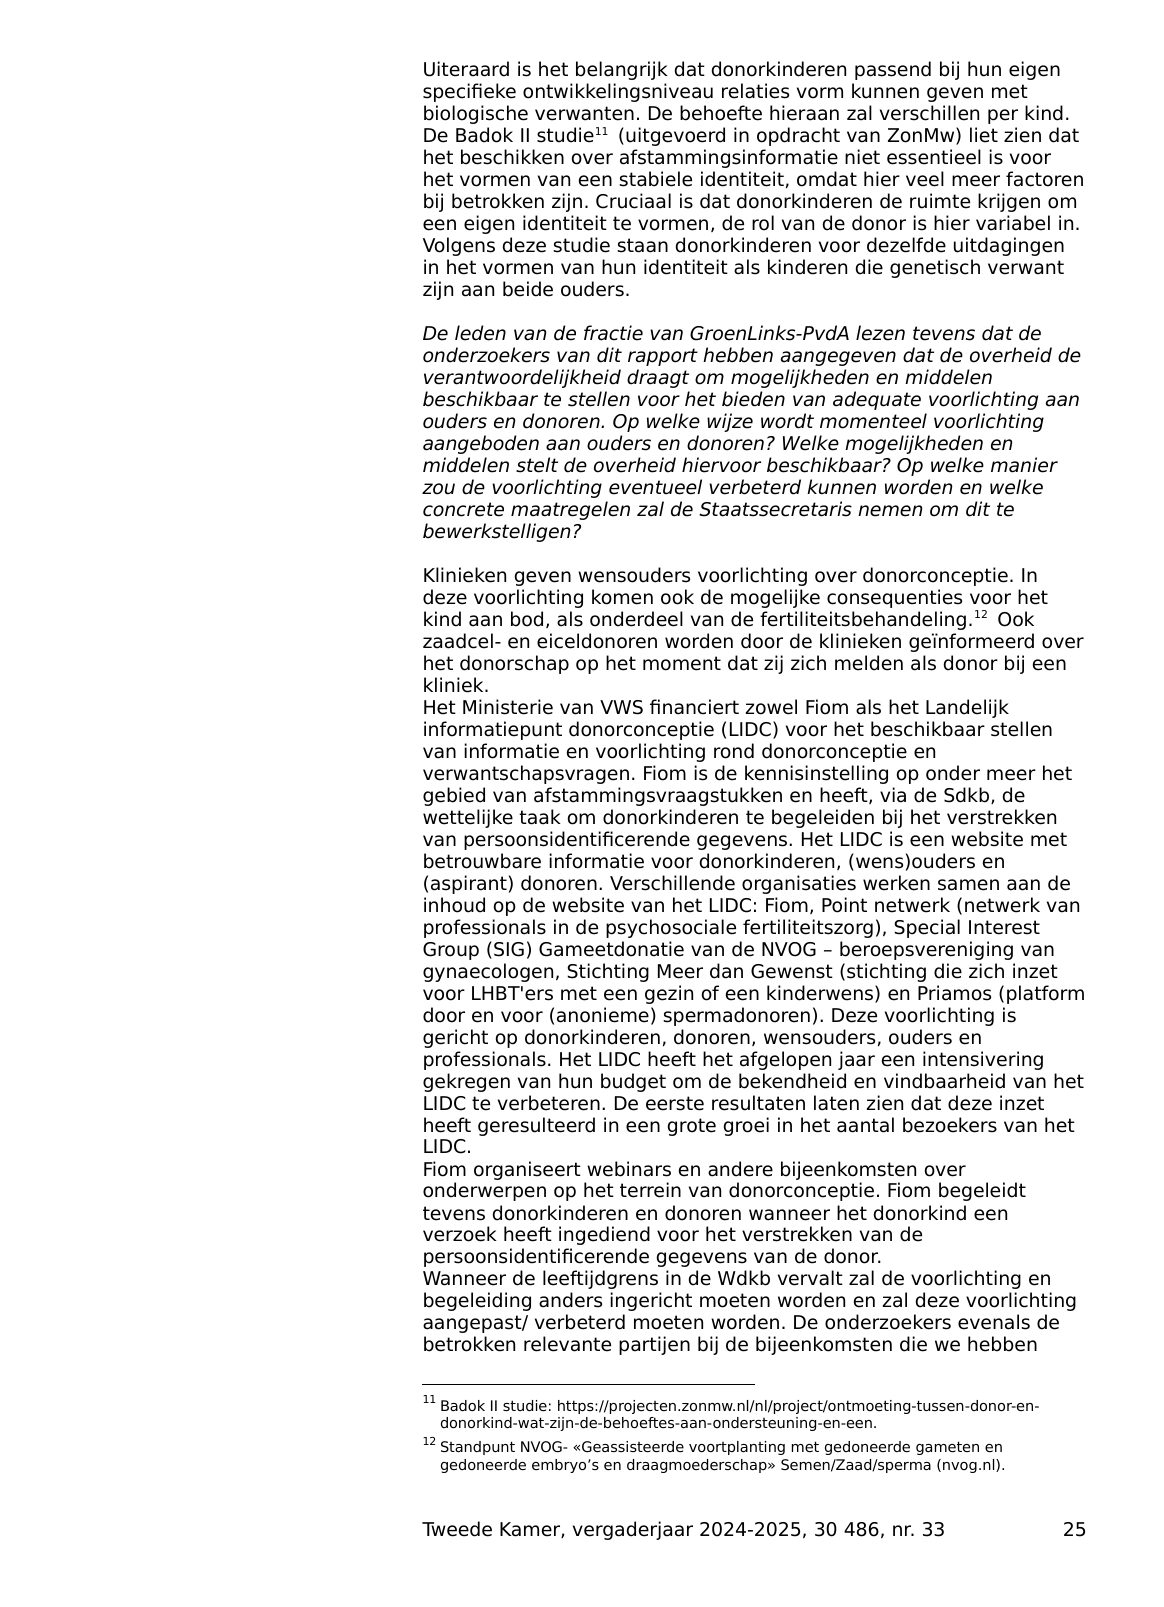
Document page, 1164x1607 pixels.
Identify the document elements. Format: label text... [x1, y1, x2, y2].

text Uiteraard is het belangrijk dat donorkinderen passend bij hun eigen specifieke ontwikkelingsniveau relaties vorm kunnen geven met biologische verwanten. De behoefte hieraan zal verschillen per kind. De Badok II studie (uitgevoerd in opdracht van ZonMw) liet zien dat het beschikken over afstammingsinformatie niet essentieel is voor het vormen van een stabiele identiteit, omdat hier veel meer factoren bij betrokken zijn. Cruciaal is dat donorkinderen de ruimte krijgen om een eigen identiteit te vormen, de rol van de donor is hier variabel in. Volgens deze studie staan donorkinderen voor dezelfde uitdagingen in het vormen van hun identiteit als kinderen die genetisch verwant zijn aan beide ouders. [422, 59, 1087, 301]
text Het Ministerie van VWS financiert zowel Fiom als het Landelijk informatiepunt donorconceptie (LIDC) voor het beschikbaar stellen van informatie en voorlichting rond donorconceptie en verwantschapsvragen. Fiom is de kennisinstelling op onder meer het gebied van afstammingsvraagstukken en heeft, via de Sdkb, de wettelijke taak om donorkinderen te begeleiden bij het verstrekken van persoonsidentificerende gegevens. Het LIDC is een website met betrouwbare informatie voor donorkinderen, (wens)ouders en (aspirant) donoren. Verschillende organisaties werken samen aan de inhoud op de website van het LIDC: Fiom, Point netwerk (netwerk van professionals in de psychosociale fertiliteitszorg), Special Interest Group (SIG) Gameetdonatie van de NVOG – beroepsvereniging van gynaecologen, Stichting Meer dan Gewenst (stichting die zich inzet voor LHBT'ers met een gezin of een kinderwens) en Priamos (platform door en voor (anonieme) spermadonoren). Deze voorlichting is gericht op donorkinderen, donoren, wensouders, ouders en professionals. Het LIDC heeft het afgelopen jaar een intensivering gekregen van hun budget om de bekendheid en vindbaarheid van het LIDC te verbeteren. De eerste resultaten laten zien dat deze inzet heeft geresulteerd in een grote groei in het aantal bezoekers van het LIDC. [422, 697, 1087, 1158]
text Wanneer de leeftijdgrens in de Wdkb vervalt zal de voorlichting en begeleiding anders ingericht moeten worden en zal deze voorlichting aangepast/ verbeterd moeten worden. De onderzoekers evenals de betrokken relevante partijen bij de bijeenkomsten die we hebben [422, 1268, 1087, 1356]
text Badok II studie: https://projecten.zonmw.nl/nl/project/ontmoeting-tussen-donor-en-donorkind-wat-zijn-de-behoeftes-aan-ondersteuning-en-een. [422, 1393, 1087, 1432]
text Fiom organiseert webinars en andere bijeenkomsten over onderwerpen op het terrein van donorconceptie. Fiom begeleidt tevens donorkinderen en donoren wanneer het donorkind een verzoek heeft ingediend voor het verstrekken van de persoonsidentificerende gegevens van de donor. [422, 1158, 1087, 1268]
text Klinieken geven wensouders voorlichting over donorconceptie. In deze voorlichting komen ook de mogelijke consequenties voor het kind aan bod, als onderdeel van de fertiliteitsbehandeling. Ook zaadcel- en eiceldonoren worden door de klinieken geïnformeerd over het donorschap op het moment dat zij zich melden als donor bij een kliniek. [422, 565, 1087, 697]
text De leden van de fractie van GroenLinks-PvdA lezen tevens dat de onderzoekers van dit rapport hebben aangegeven dat de overheid de verantwoordelijkheid draagt om mogelijkheden en middelen beschikbaar te stellen voor het bieden van adequate voorlichting aan ouders en donoren. Op welke wijze wordt momenteel voorlichting aangeboden aan ouders en donoren? Welke mogelijkheden en middelen stelt de overheid hiervoor beschikbaar? Op welke manier zou de voorlichting eventueel verbeterd kunnen worden en welke concrete maatregelen zal de Staatssecretaris nemen om dit te bewerkstelligen? [422, 323, 1087, 543]
text Standpunt NVOG- «Geassisteerde voortplanting met gedoneerde gameten en gedoneerde embryo’s en draagmoederschap» Semen/Zaad/sperma (nvog.nl). [422, 1435, 1087, 1474]
